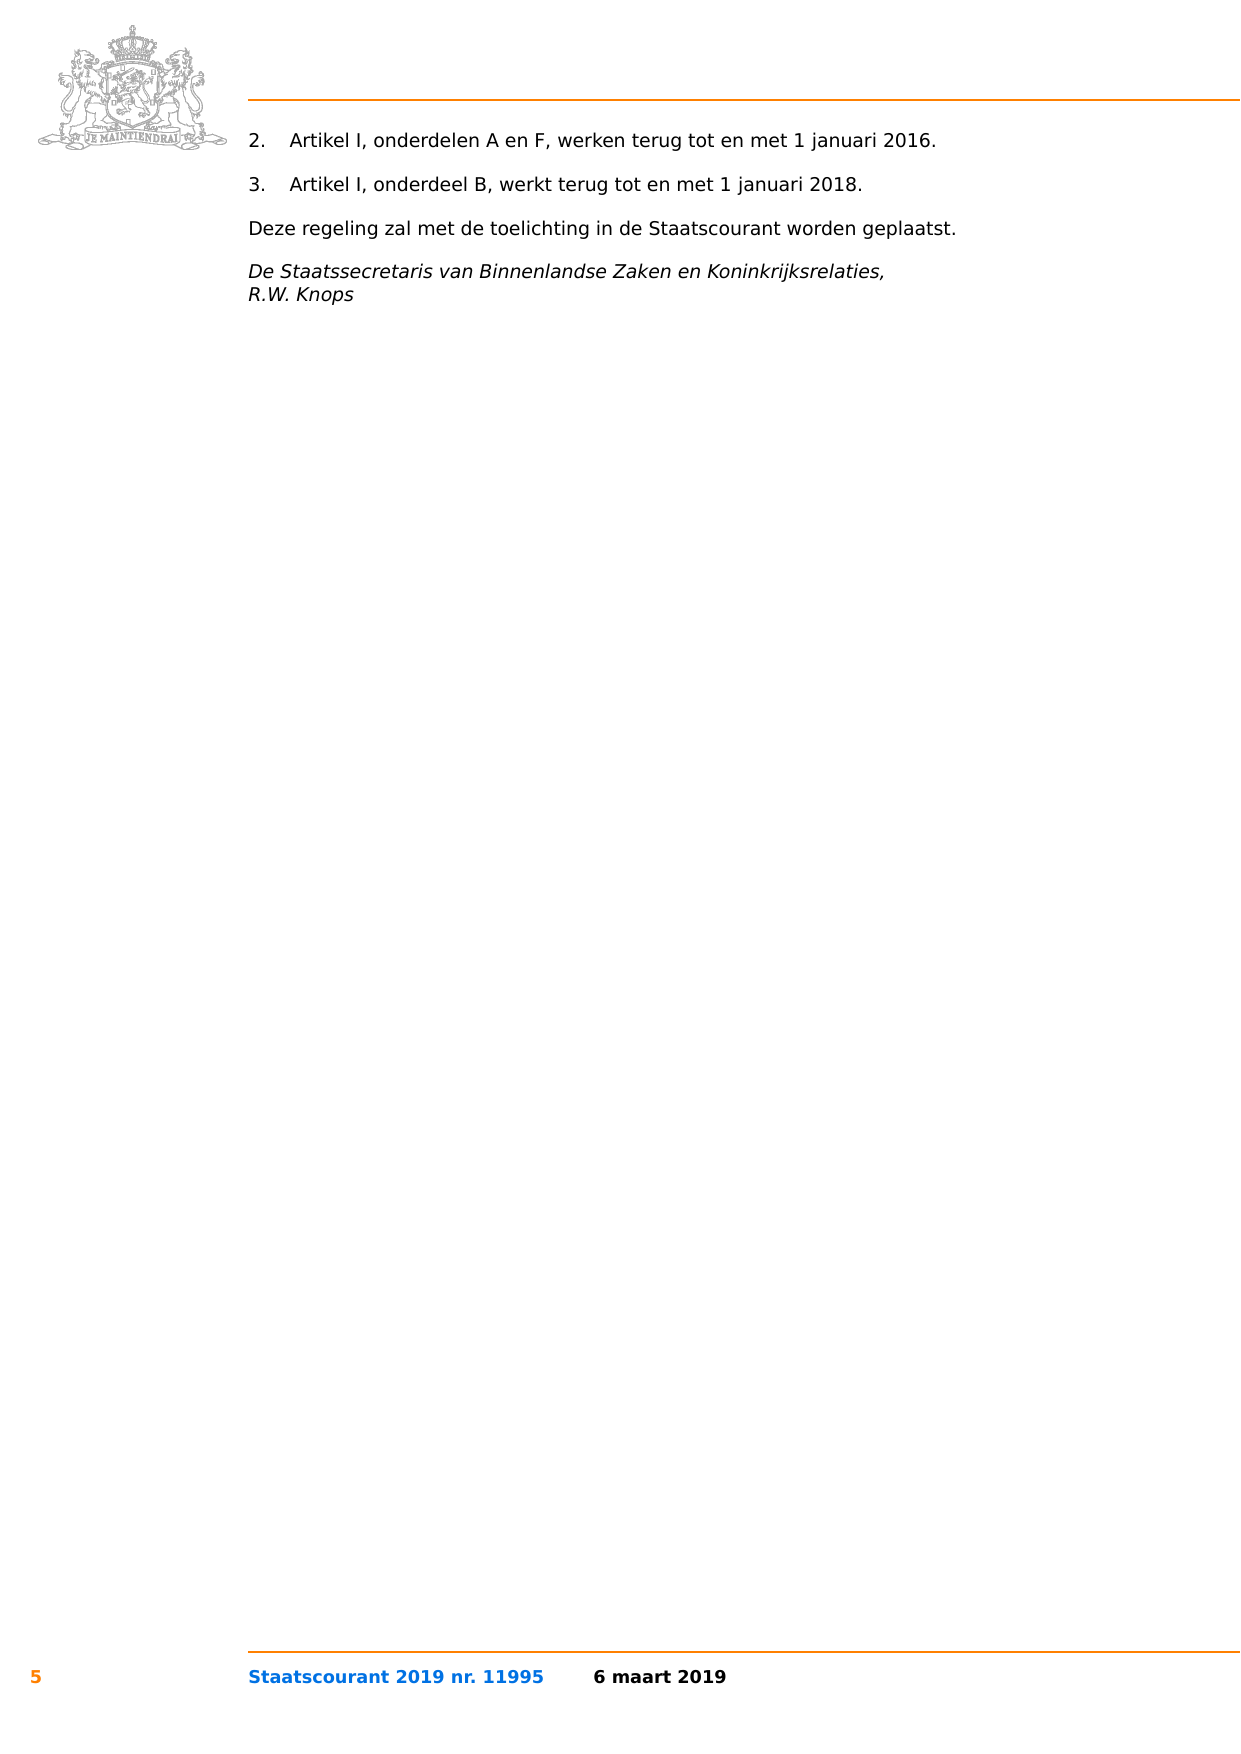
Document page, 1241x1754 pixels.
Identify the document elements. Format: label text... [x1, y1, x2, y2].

text 3. Artikel I, onderdeel B, werkt terug tot en met 1 januari 2018. [248, 174, 1163, 196]
picture [38, 25, 227, 150]
text De Staatssecretaris van Binnenlandse Zaken en Koninkrijksrelaties, R.W. Knops [248, 261, 1163, 305]
text 2. Artikel I, onderdelen A en F, werken terug tot en met 1 januari 2016. [248, 130, 1163, 152]
text Deze regeling zal met de toelichting in de Staatscourant worden geplaatst. [248, 218, 1163, 239]
